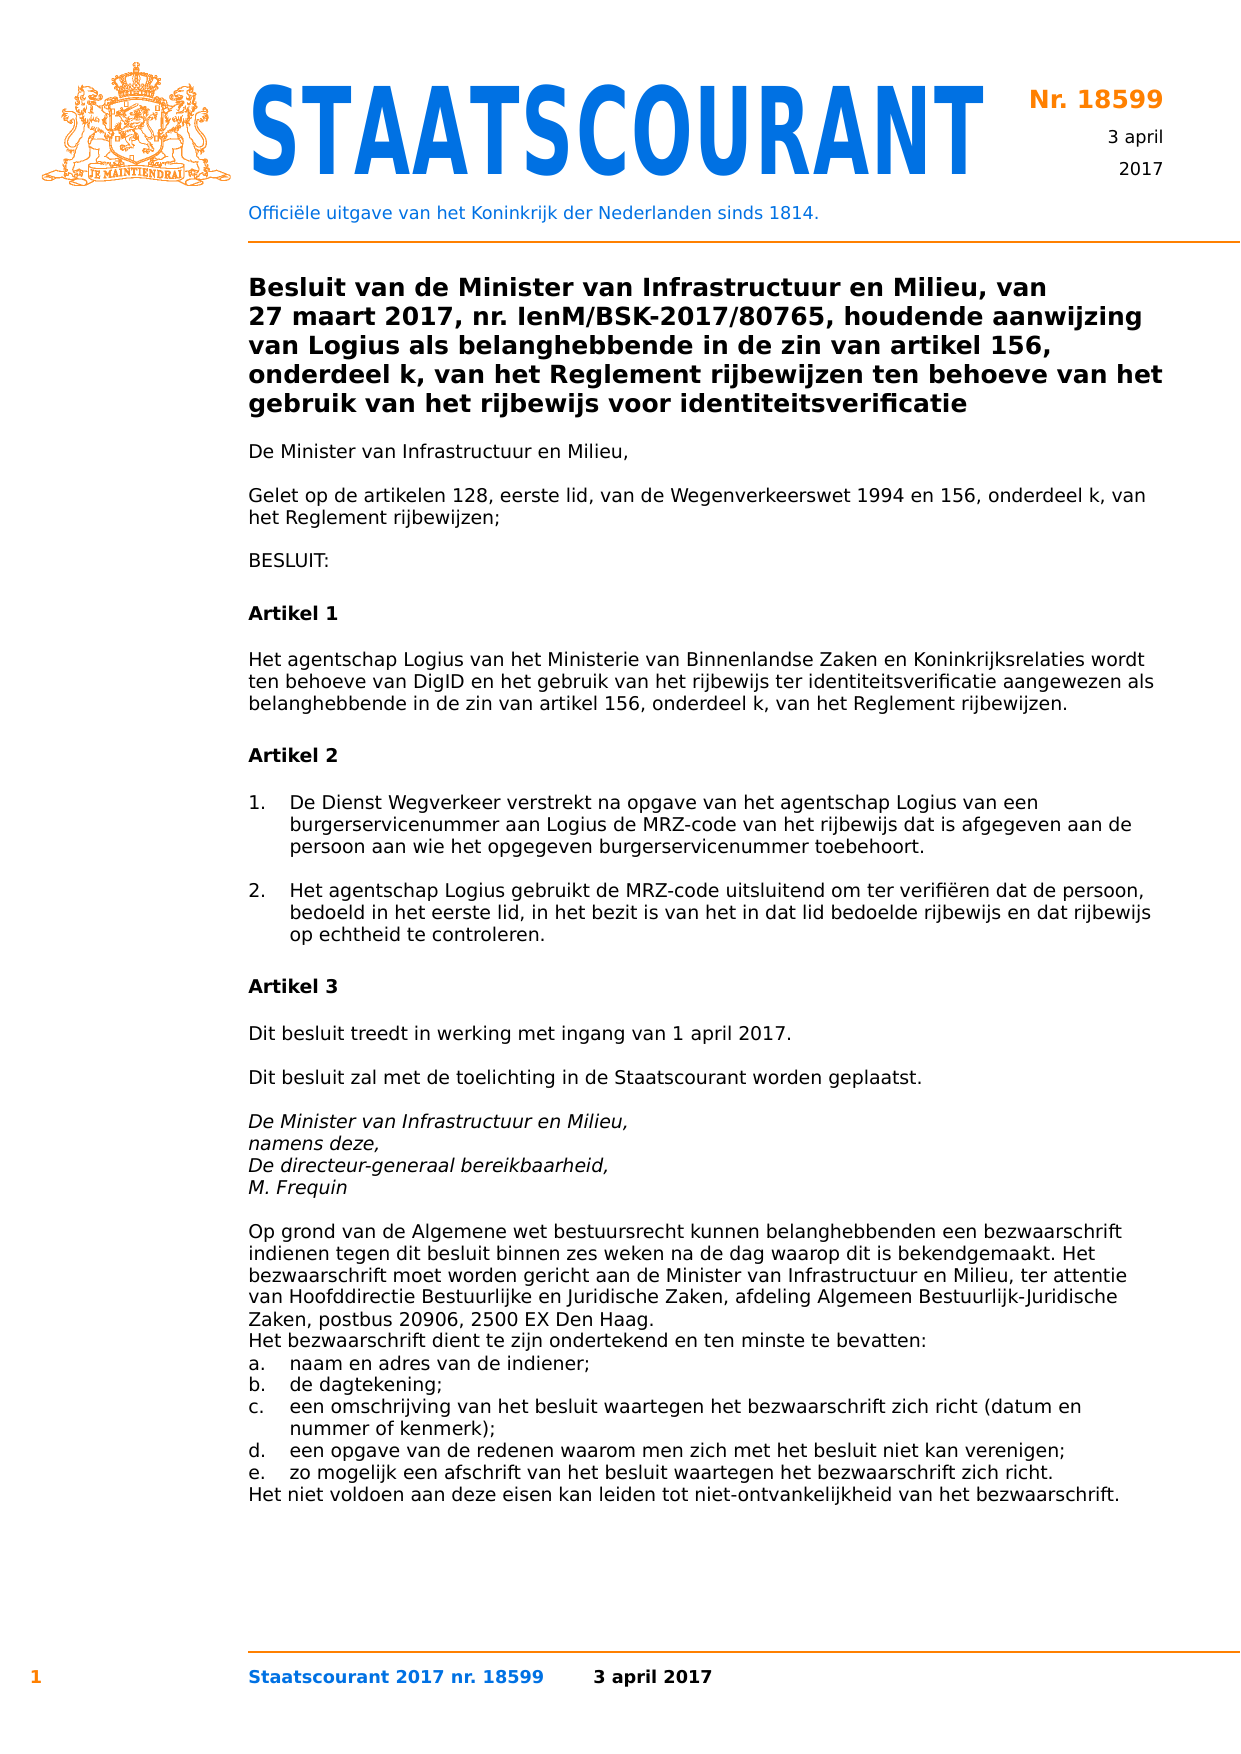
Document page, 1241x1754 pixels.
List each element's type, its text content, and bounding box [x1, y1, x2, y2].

text 1. De Dienst Wegverkeer verstrekt na opgave van het agentschap Logius van een burgerservicenummer aan Logius de MRZ-code van het rijbewijs dat is afgegeven aan de persoon aan wie het opgegeven burgerservicenummer toebehoort. [248, 792, 1163, 858]
table_cell 2017 [998, 153, 1240, 203]
text 2. Het agentschap Logius gebruikt de MRZ-code uitsluitend om ter verifiëren dat de persoon, bedoeld in het eerste lid, in het bezit is van het in dat lid bedoelde rijbewijs en dat rijbewijs op echtheid te controleren. [248, 880, 1163, 946]
text De Minister van Infrastructuur en Milieu, [248, 441, 1163, 463]
text Het bezwaarschrift dient te zijn ondertekend en ten minste te bevatten: [248, 1330, 1163, 1352]
table_header [25, 62, 248, 241]
table_cell Officiële uitgave van het Koninkrijk der Nederlanden sinds 1814. [248, 203, 1240, 241]
table_header STAATSCOURANT [248, 62, 998, 203]
text Het agentschap Logius van het Ministerie van Binnenlandse Zaken en Koninkrijksrelaties wordt ten behoeve van DigID en het gebruik van het rijbewijs ter identiteitsverificatie aangewezen als belanghebbende in de zin van artikel 156, onderdeel k, van het Reglement rijbewijzen. [248, 649, 1163, 715]
subtitle Artikel 2 [248, 745, 1163, 767]
table_cell 3 april [998, 121, 1240, 153]
text Op grond van de Algemene wet bestuursrecht kunnen belanghebbenden een bezwaarschrift indienen tegen dit besluit binnen zes weken na de dag waarop dit is bekendgemaakt. Het bezwaarschrift moet worden gericht aan de Minister van Infrastructuur en Milieu, ter attentie van Hoofddirectie Bestuurlijke en Juridische Zaken, afdeling Algemeen Bestuurlijk-Juridische Zaken, postbus 20906, 2500 EX Den Haag. [248, 1221, 1163, 1330]
text c. een omschrijving van het besluit waartegen het bezwaarschrift zich richt (datum en nummer of kenmerk); [248, 1396, 1163, 1440]
picture [41, 62, 231, 186]
text Het niet voldoen aan deze eisen kan leiden tot niet-ontvankelijkheid van het bezwaarschrift. [248, 1484, 1163, 1506]
subtitle Artikel 1 [248, 602, 1163, 624]
table_header Nr. 18599 [998, 62, 1240, 121]
text Dit besluit treedt in werking met ingang van 1 april 2017. [248, 1023, 1163, 1045]
subtitle Artikel 3 [248, 976, 1163, 998]
subtitle Besluit van de Minister van Infrastructuur en Milieu, van 27 maart 2017, nr. IenM/BSK-2017/80765, houdende aanwijzing van Logius als belanghebbende in de zin van artikel 156, onderdeel k, van het Reglement rijbewijzen ten behoeve van het gebruik van het rijbewijs voor identiteitsverificatie [248, 273, 1163, 419]
text e. zo mogelijk een afschrift van het besluit waartegen het bezwaarschrift zich richt. [248, 1462, 1163, 1484]
text d. een opgave van de redenen waarom men zich met het besluit niet kan verenigen; [248, 1440, 1163, 1462]
text Gelet op de artikelen 128, eerste lid, van de Wegenverkeerswet 1994 en 156, onderdeel k, van het Reglement rijbewijzen; [248, 484, 1163, 528]
text a. naam en adres van de indiener; [248, 1352, 1163, 1374]
text b. de dagtekening; [248, 1374, 1163, 1396]
text De Minister van Infrastructuur en Milieu, namens deze, De directeur-generaal bereikbaarheid, M. Frequin [248, 1111, 1163, 1199]
text Dit besluit zal met de toelichting in de Staatscourant worden geplaatst. [248, 1067, 1163, 1089]
text BESLUIT: [248, 550, 1163, 572]
